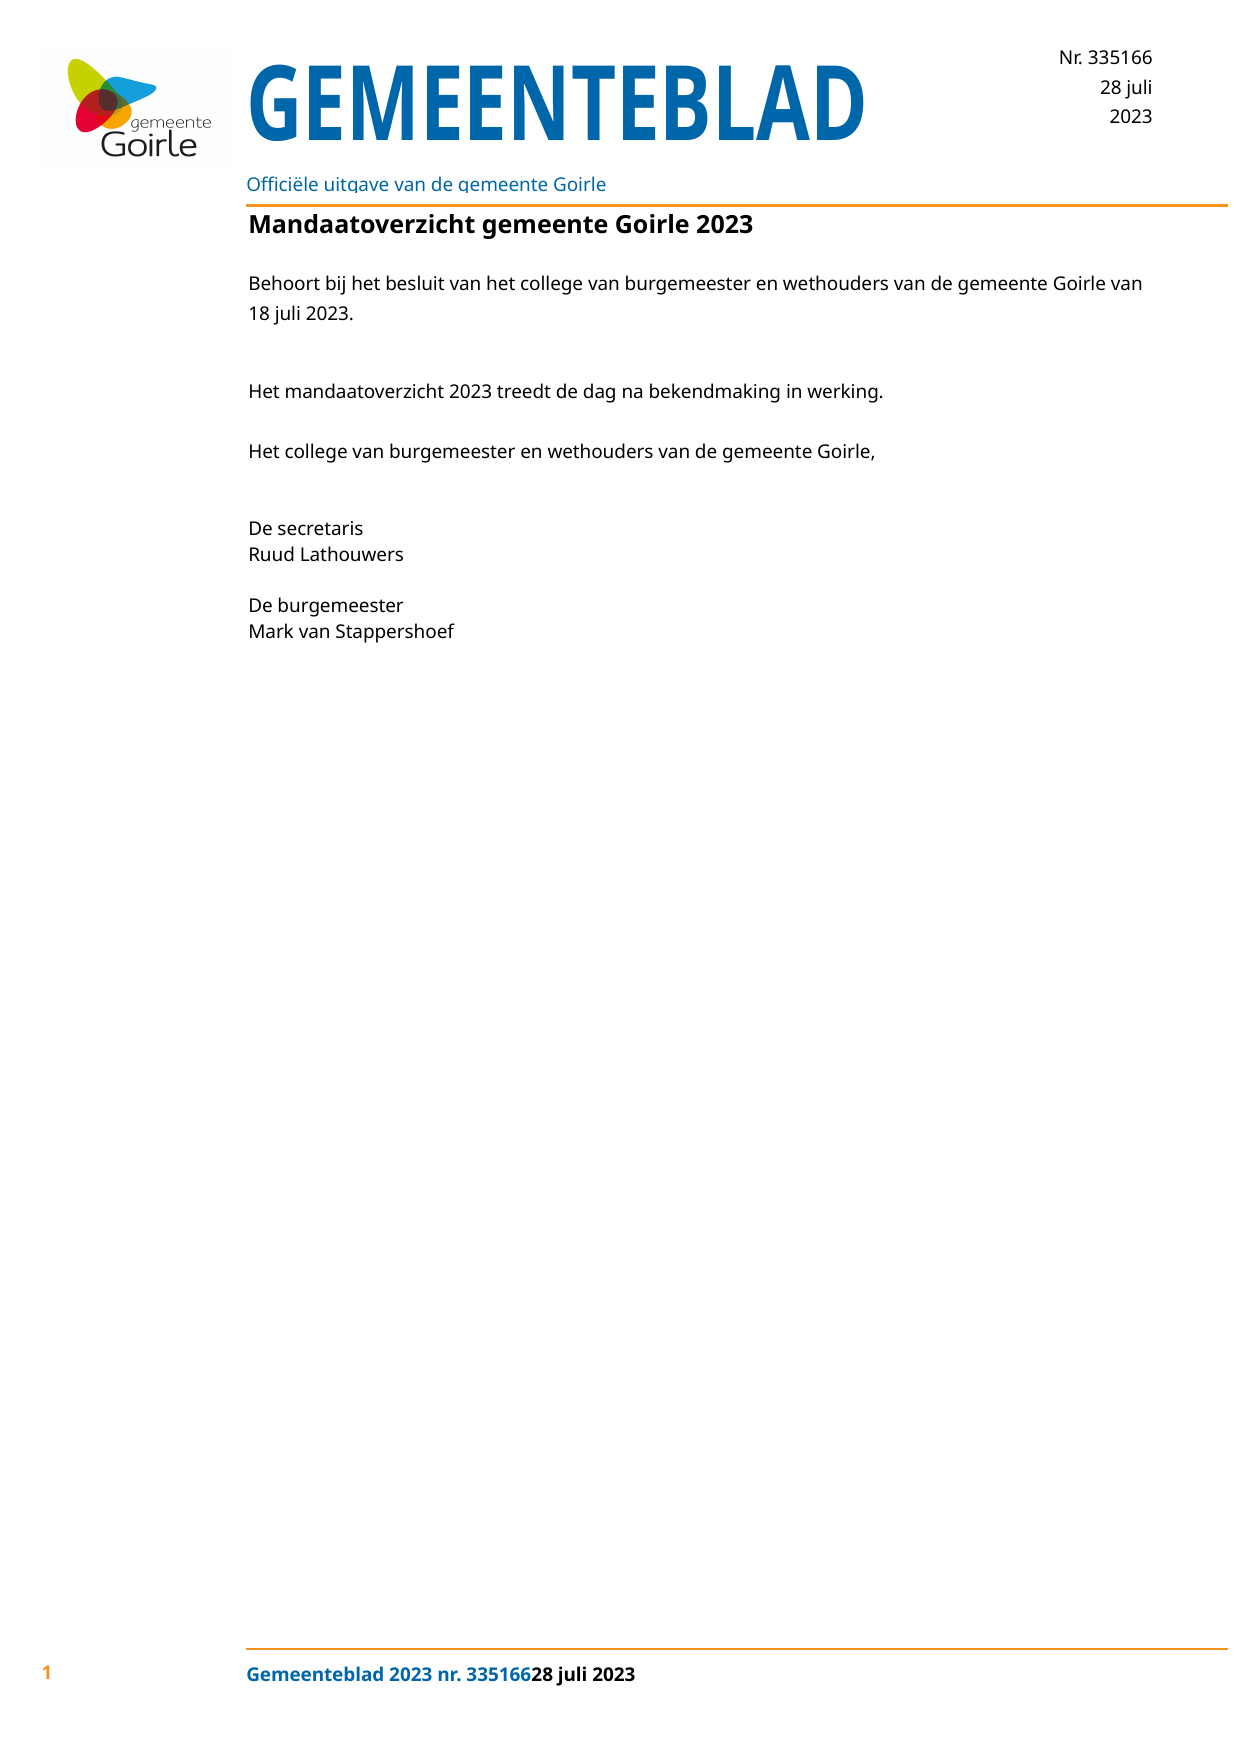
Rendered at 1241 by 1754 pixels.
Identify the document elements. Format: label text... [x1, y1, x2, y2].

text De secretaris [248, 515, 1152, 541]
text De burgemeester [248, 592, 1152, 618]
text Behoort bij het besluit van het college van burgemeester en wethouders van de gemeente Goirle van 18 juli 2023. [248, 270, 1152, 326]
text Het college van burgemeester en wethouders van de gemeente Goirle, [248, 438, 1152, 464]
text Mandaatoverzicht gemeente Goirle 2023 [248, 207, 1152, 241]
text Het mandaatoverzicht 2023 treedt de dag na bekendmaking in werking. [248, 379, 1152, 404]
text Ruud Lathouwers [248, 541, 1152, 567]
text Mark van Stappershoef [248, 618, 1152, 644]
picture [41, 47, 231, 172]
